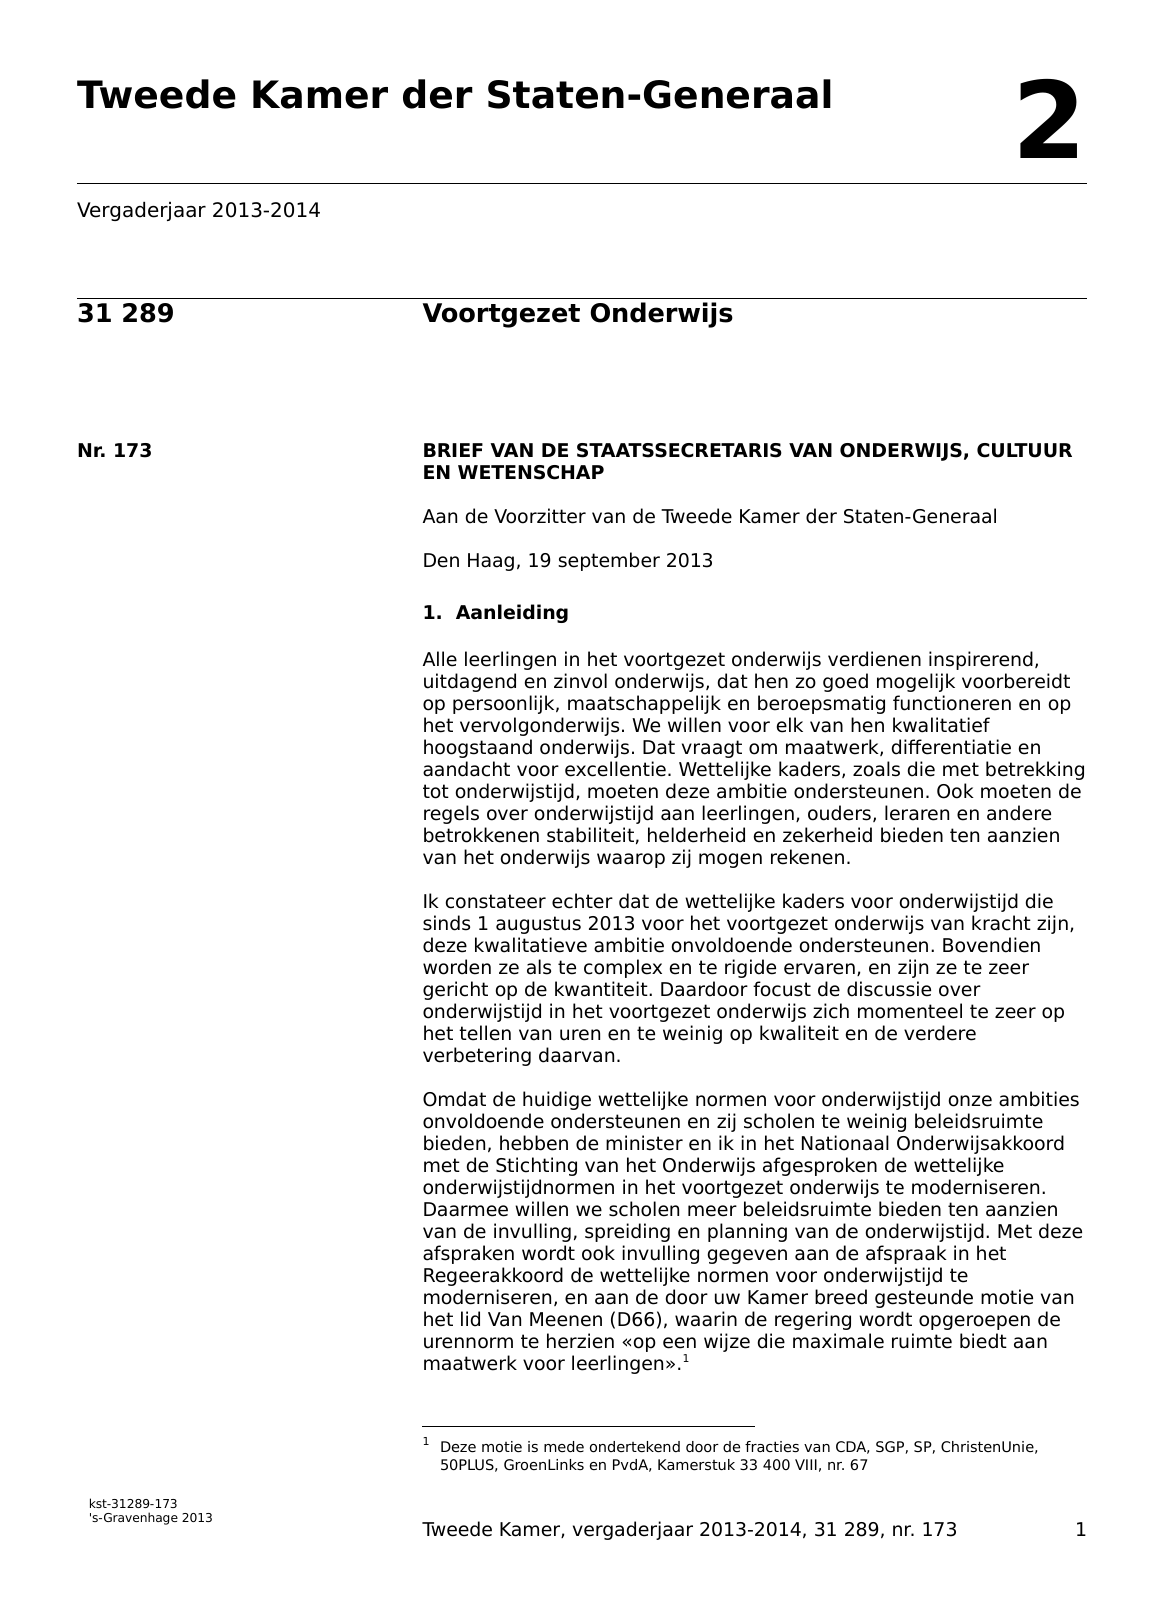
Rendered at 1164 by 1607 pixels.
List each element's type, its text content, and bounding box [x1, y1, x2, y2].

subtitle Nr. 173 BRIEF VAN DE STAATSSECRETARIS VAN ONDERWIJS, CULTUUR EN WETENSCHAP [77, 440, 1087, 484]
text Omdat de huidige wettelijke normen voor onderwijstijd onze ambities onvoldoende ondersteunen en zij scholen te weinig beleidsruimte bieden, hebben de minister en ik in het Nationaal Onderwijsakkoord met de Stichting van het Onderwijs afgesproken de wettelijke onderwijstijdnormen in het voortgezet onderwijs te moderniseren. Daarmee willen we scholen meer beleidsruimte bieden ten aanzien van de invulling, spreiding en planning van de onderwijstijd. Met deze afspraken wordt ook invulling gegeven aan de afspraak in het Regeerakkoord de wettelijke normen voor onderwijstijd te moderniseren, en aan de door uw Kamer breed gesteunde motie van het lid Van Meenen (D66), waarin de regering wordt opgeroepen de urennorm te herzien «op een wijze die maximale ruimte biedt aan maatwerk voor leerlingen». [422, 1089, 1087, 1375]
text 's-Gravenhage 2013 [88, 1511, 323, 1525]
text Deze motie is mede ondertekend door de fracties van CDA, SGP, SP, ChristenUnie, 50PLUS, GroenLinks en PvdA, Kamerstuk 33 400 VIII, nr. 67 [422, 1435, 1087, 1474]
text Den Haag, 19 september 2013 [422, 550, 1087, 572]
text Ik constateer echter dat de wettelijke kaders voor onderwijstijd die sinds 1 augustus 2013 voor het voortgezet onderwijs van kracht zijn, deze kwalitatieve ambitie onvoldoende ondersteunen. Bovendien worden ze als te complex en te rigide ervaren, en zijn ze te zeer gericht op de kwantiteit. Daardoor focust de discussie over onderwijstijd in het voortgezet onderwijs zich momenteel te zeer op het tellen van uren en te weinig op kwaliteit en de verdere verbetering daarvan. [422, 891, 1087, 1067]
subtitle 31 289 Voortgezet Onderwijs [77, 299, 1087, 329]
table_header Tweede Kamer der Staten-Generaal [77, 59, 886, 183]
subtitle 1. Aanleiding [422, 602, 1087, 624]
text Aan de Voorzitter van de Tweede Kamer der Staten-Generaal [422, 506, 1087, 528]
table_header 2 [886, 59, 1087, 183]
text kst-31289-173 [88, 1497, 323, 1511]
text Alle leerlingen in het voortgezet onderwijs verdienen inspirerend, uitdagend en zinvol onderwijs, dat hen zo goed mogelijk voorbereidt op persoonlijk, maatschappelijk en beroepsmatig functioneren en op het vervolgonderwijs. We willen voor elk van hen kwalitatief hoogstaand onderwijs. Dat vraagt om maatwerk, differentiatie en aandacht voor excellentie. Wettelijke kaders, zoals die met betrekking tot onderwijstijd, moeten deze ambitie ondersteunen. Ook moeten de regels over onderwijstijd aan leerlingen, ouders, leraren en andere betrokkenen stabiliteit, helderheid en zekerheid bieden ten aanzien van het onderwijs waarop zij mogen rekenen. [422, 649, 1087, 869]
table_cell Vergaderjaar 2013-2014 [77, 184, 1087, 298]
